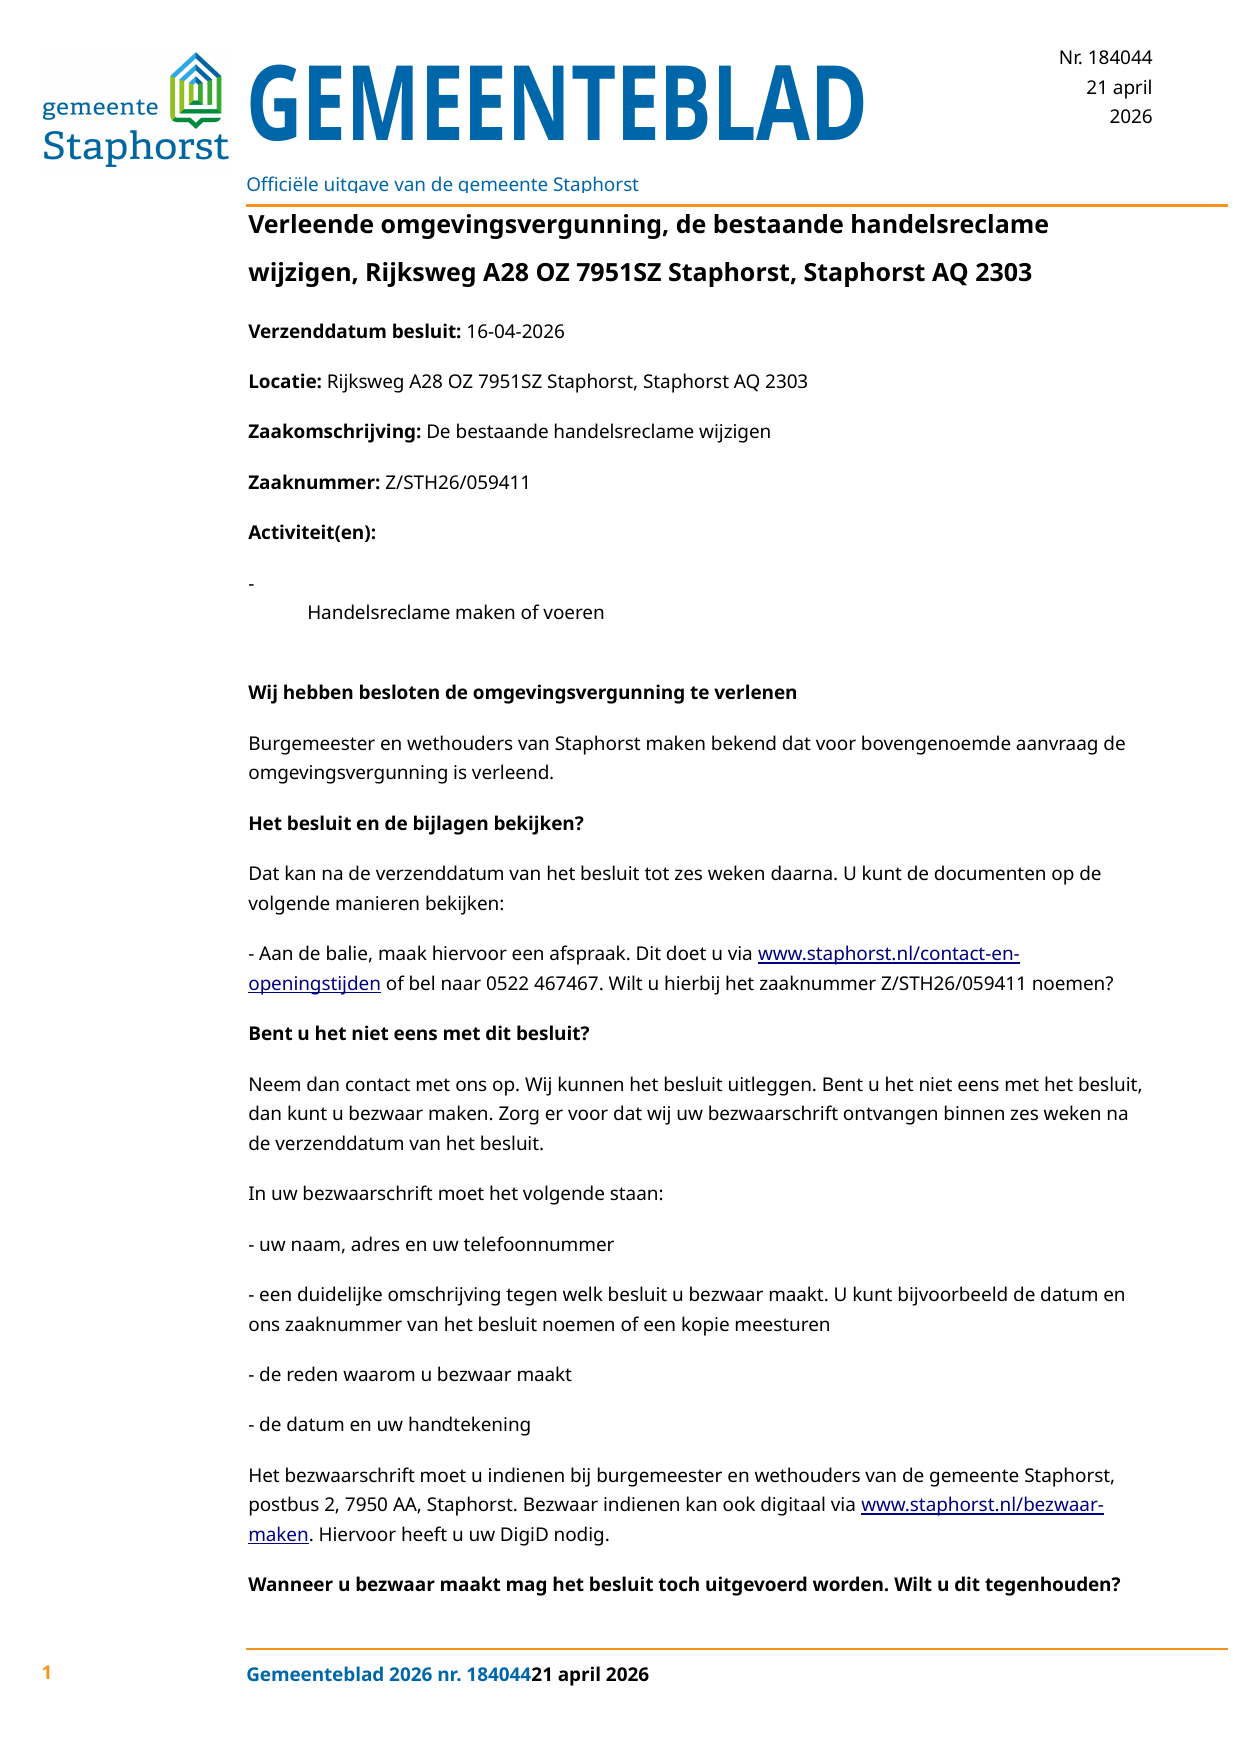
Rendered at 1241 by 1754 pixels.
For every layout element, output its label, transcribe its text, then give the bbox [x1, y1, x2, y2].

text - de reden waarom u bezwaar maakt [248, 1361, 1152, 1387]
text - een duidelijke omschrijving tegen welk besluit u bezwaar maakt. U kunt bijvoorbeeld de datum en ons zaaknummer van het besluit noemen of een kopie meesturen [248, 1281, 1152, 1337]
text - de datum en uw handtekening [248, 1412, 1152, 1437]
text Wanneer u bezwaar maakt mag het besluit toch uitgevoerd worden. Wilt u dit tegenhouden? [248, 1572, 1152, 1597]
text - Aan de balie, maak hiervoor een afspraak. Dit doet u via www.staphorst.nl/contact-en-openingstijden of bel naar 0522 467467. Wilt u hierbij het zaaknummer Z/STH26/059411 noemen? [248, 940, 1152, 996]
text Het bezwaarschrift moet u indienen bij burgemeester en wethouders van de gemeente Staphorst, postbus 2, 7950 AA, Staphorst. Bezwaar indienen kan ook digitaal via www.staphorst.nl/bezwaar-maken. Hiervoor heeft u uw DigiD nodig. [248, 1462, 1152, 1547]
picture [41, 47, 231, 172]
text Zaaknummer: Z/STH26/059411 [248, 469, 1152, 495]
text Burgemeester en wethouders van Staphorst maken bekend dat voor bovengenoemde aanvraag de omgevingsvergunning is verleend. [248, 730, 1152, 785]
text In uw bezwaarschrift moet het volgende staan: [248, 1180, 1152, 1206]
text Zaakomschrijving: De bestaande handelsreclame wijzigen [248, 419, 1152, 444]
text Verleende omgevingsvergunning, de bestaande handelsreclame wijzigen, Rijksweg A28 OZ 7951SZ Staphorst, Staphorst AQ 2303 [248, 207, 1152, 288]
text Neem dan contact met ons op. Wij kunnen het besluit uitleggen. Bent u het niet eens met het besluit, dan kunt u bezwaar maken. Zorg er voor dat wij uw bezwaarschrift ontvangen binnen zes weken na de verzenddatum van het besluit. [248, 1071, 1152, 1156]
text - uw naam, adres en uw telefoonnummer [248, 1231, 1152, 1257]
text Bent u het niet eens met dit besluit? [248, 1020, 1152, 1046]
text Locatie: Rijksweg A28 OZ 7951SZ Staphorst, Staphorst AQ 2303 [248, 368, 1152, 394]
text Dat kan na de verzenddatum van het besluit tot zes weken daarna. U kunt de documenten op de volgende manieren bekijken: [248, 860, 1152, 916]
text Activiteit(en): [248, 519, 1152, 545]
text Verzenddatum besluit: 16-04-2026 [248, 318, 1152, 344]
text Wij hebben besloten de omgevingsvergunning te verlenen [248, 679, 1152, 705]
list Handelsreclame maken of voeren [248, 599, 1152, 625]
text Het besluit en de bijlagen bekijken? [248, 810, 1152, 836]
